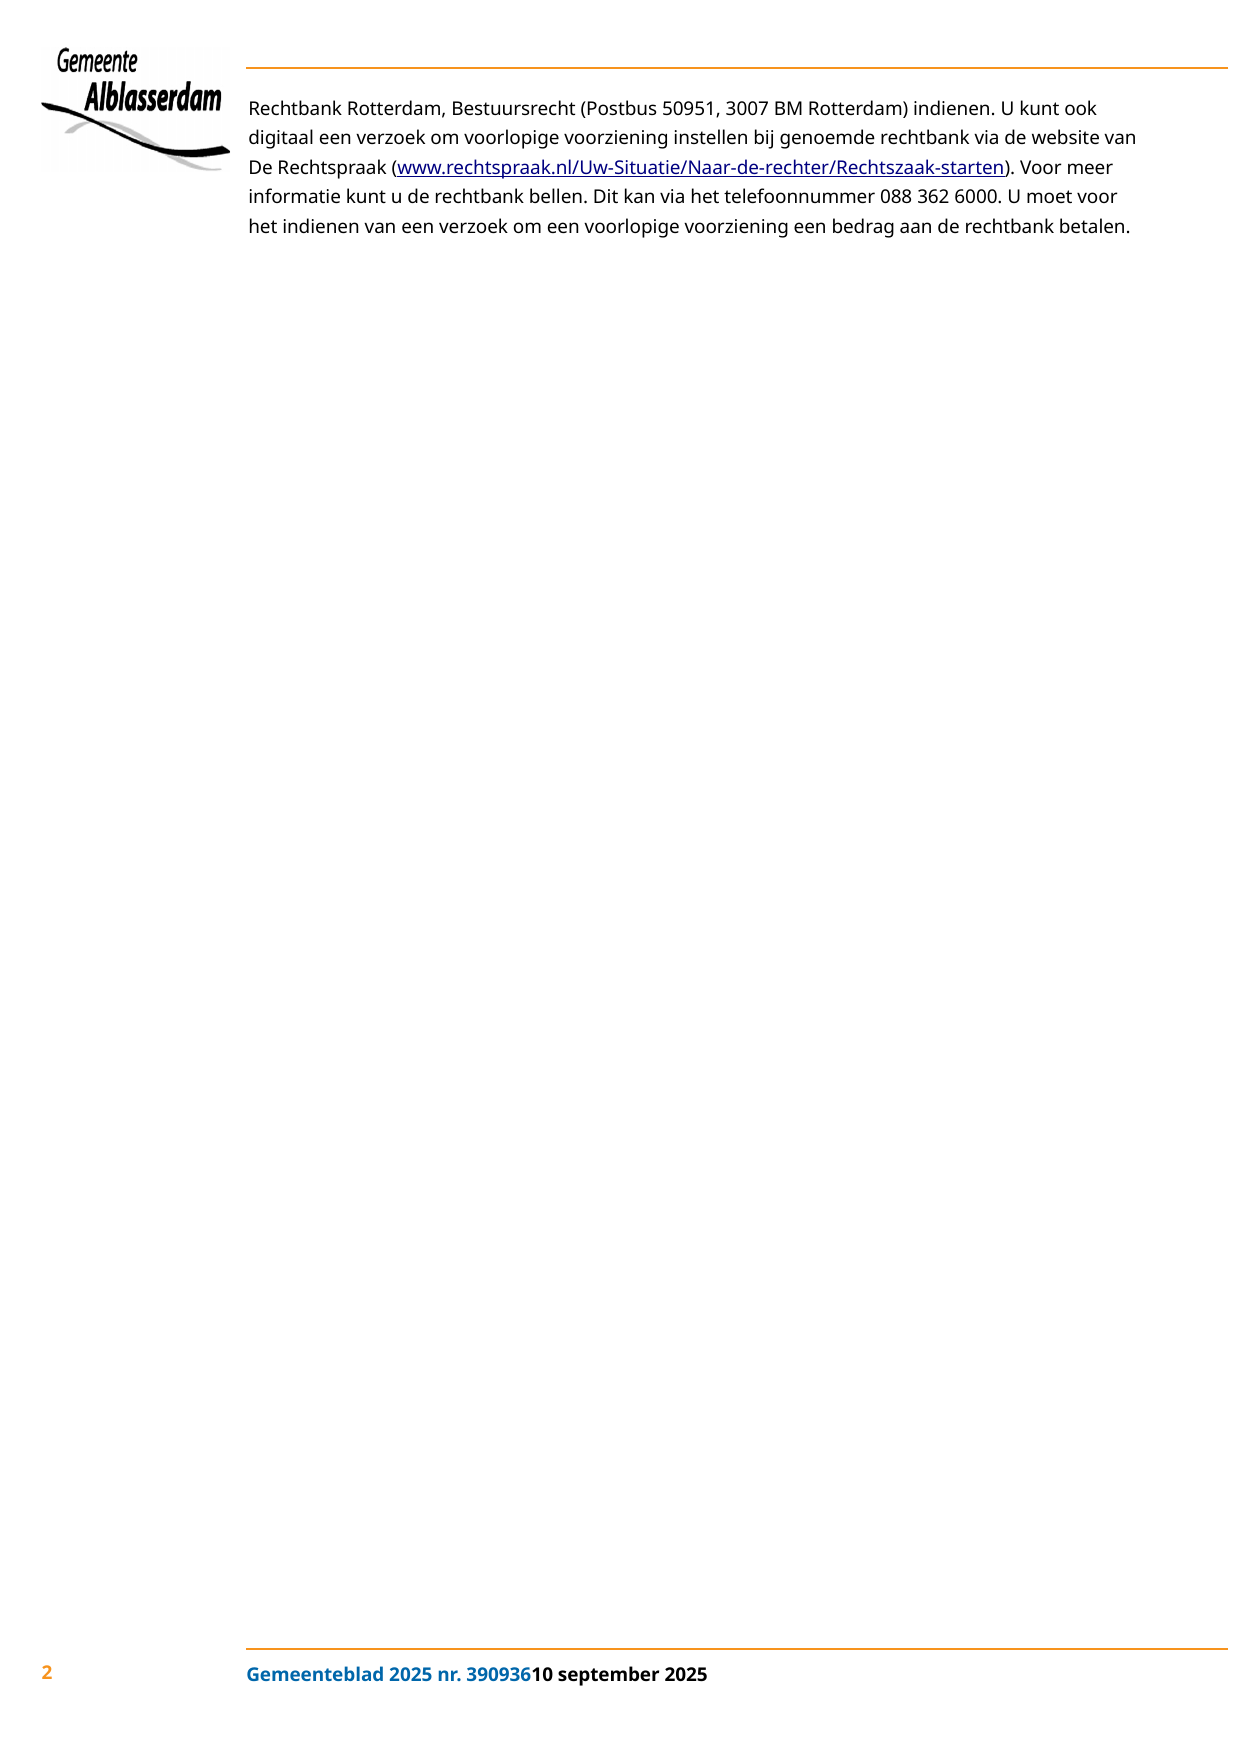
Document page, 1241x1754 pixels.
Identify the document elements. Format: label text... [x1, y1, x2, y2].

picture [41, 47, 231, 172]
text Rechtbank Rotterdam, Bestuursrecht (Postbus 50951, 3007 BM Rotterdam) indienen. U kunt ook digitaal een verzoek om voorlopige voorziening instellen bij genoemde rechtbank via de website van De Rechtspraak (www.rechtspraak.nl/Uw-Situatie/Naar-de-rechter/Rechtszaak-starten). Voor meer informatie kunt u de rechtbank bellen. Dit kan via het telefoonnummer 088 362 6000. U moet voor het indienen van een verzoek om een voorlopige voorziening een bedrag aan de rechtbank betalen. [248, 95, 1152, 239]
